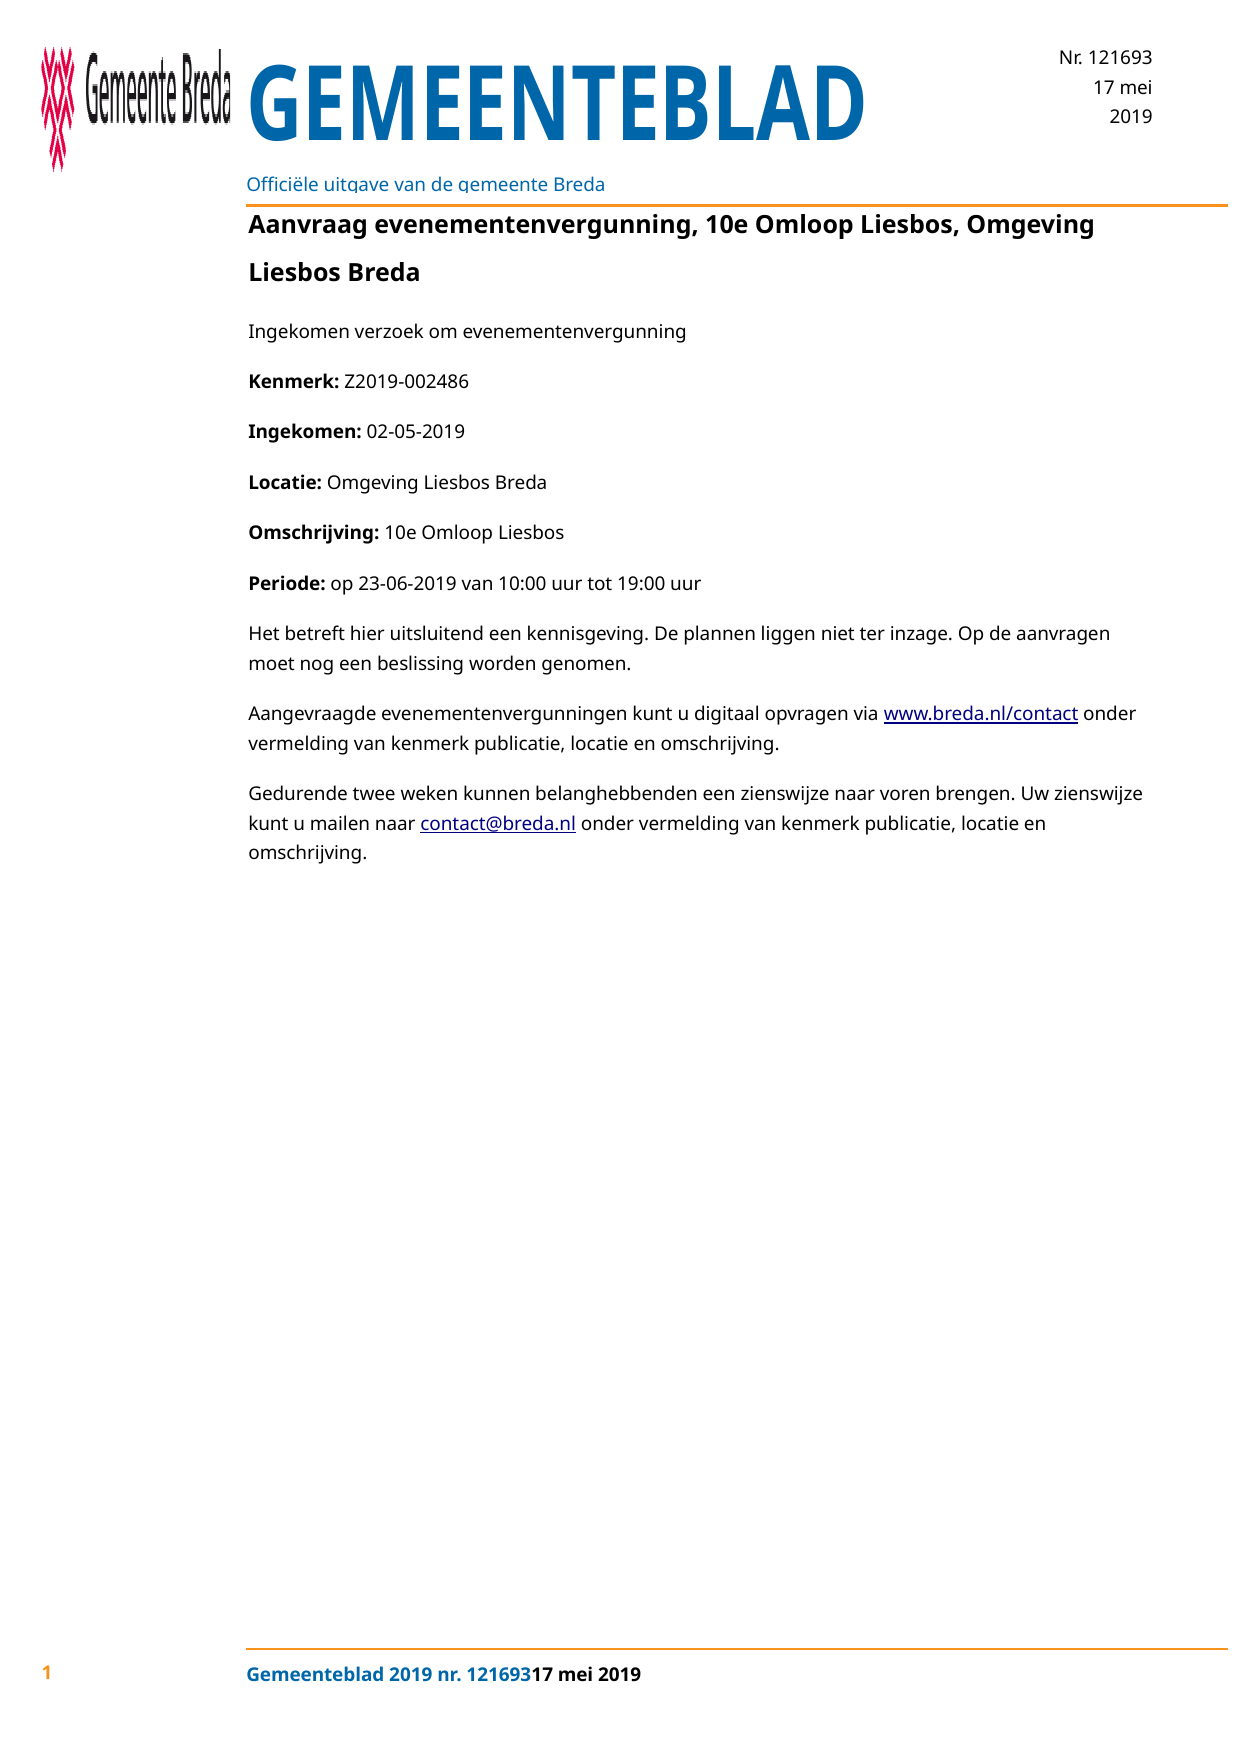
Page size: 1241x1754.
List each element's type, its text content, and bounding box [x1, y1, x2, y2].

text Ingekomen verzoek om evenementenvergunning [248, 318, 1152, 344]
text Locatie: Omgeving Liesbos Breda [248, 469, 1152, 495]
text Omschrijving: 10e Omloop Liesbos [248, 519, 1152, 545]
text Het betreft hier uitsluitend een kennisgeving. De plannen liggen niet ter inzage. Op de aanvragen moet nog een beslissing worden genomen. [248, 620, 1152, 676]
text Kenmerk: Z2019-002486 [248, 368, 1152, 394]
text Aangevraagde evenementenvergunningen kunt u digitaal opvragen via www.breda.nl/contact onder vermelding van kenmerk publicatie, locatie en omschrijving. [248, 700, 1152, 756]
text Periode: op 23-06-2019 van 10:00 uur tot 19:00 uur [248, 570, 1152, 596]
picture [41, 47, 231, 172]
text Aanvraag evenementenvergunning, 10e Omloop Liesbos, Omgeving Liesbos Breda [248, 207, 1152, 288]
text Ingekomen: 02-05-2019 [248, 419, 1152, 444]
text Gedurende twee weken kunnen belanghebbenden een zienswijze naar voren brengen. Uw zienswijze kunt u mailen naar contact@breda.nl onder vermelding van kenmerk publicatie, locatie en omschrijving. [248, 780, 1152, 865]
